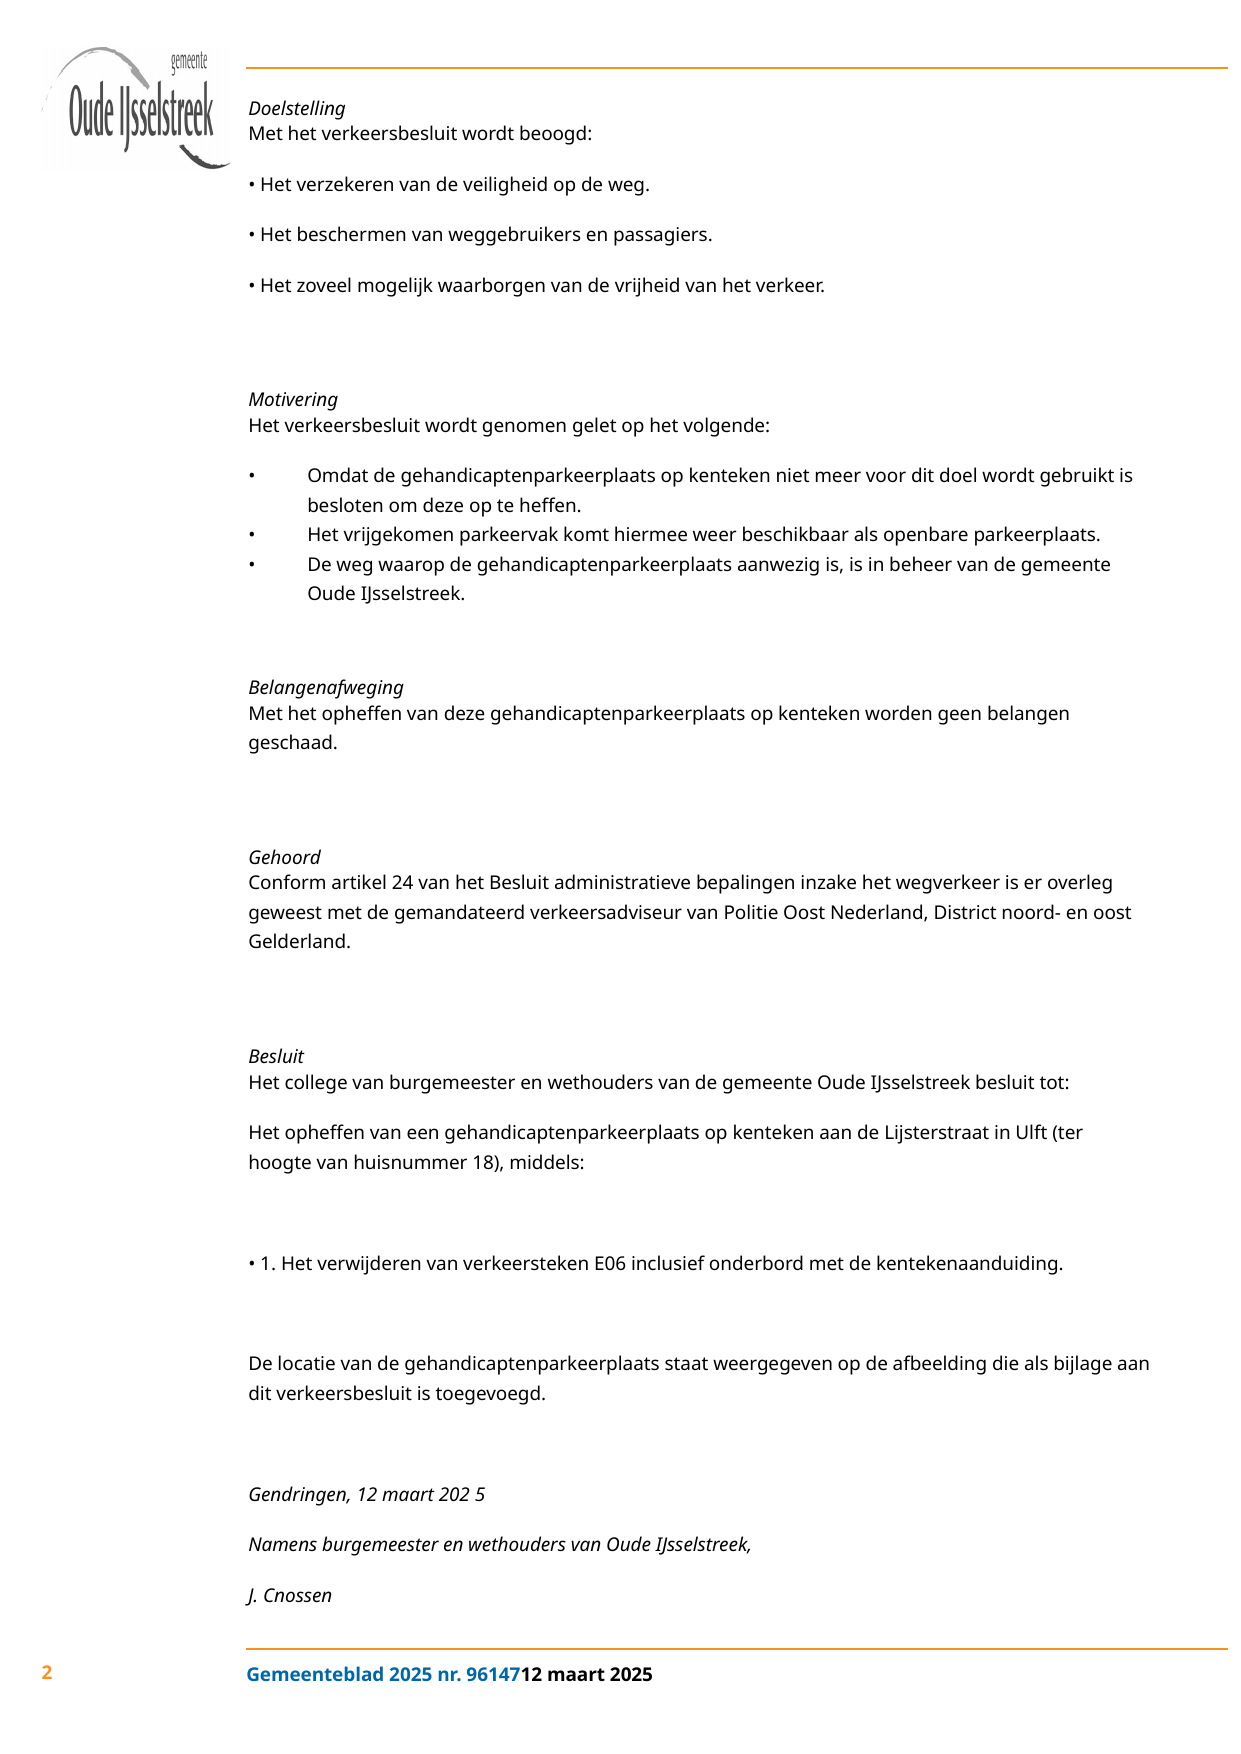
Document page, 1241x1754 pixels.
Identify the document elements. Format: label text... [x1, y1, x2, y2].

text • 1. Het verwijderen van verkeersteken E06 inclusief onderbord met de kentekenaanduiding. [248, 1250, 1152, 1275]
text Met het verkeersbesluit wordt beoogd: [248, 121, 1152, 146]
text Conform artikel 24 van het Besluit administratieve bepalingen inzake het wegverkeer is er overleg geweest met de gemandateerd verkeersadviseur van Politie Oost Nederland, District noord- en oost Gelderland. [248, 869, 1152, 954]
text J. Cnossen [248, 1582, 1152, 1607]
text Doelstelling [248, 95, 1152, 121]
text Het verkeersbesluit wordt genomen gelet op het volgende: [248, 412, 1152, 438]
text Met het opheffen van deze gehandicaptenparkeerplaats op kenteken worden geen belangen geschaad. [248, 700, 1152, 755]
text Het college van burgemeester en wethouders van de gemeente Oude IJsselstreek besluit tot: [248, 1069, 1152, 1094]
text Gehoord [248, 844, 1152, 869]
list De weg waarop de gehandicaptenparkeerplaats aanwezig is, is in beheer van de gemeente Oude IJsselstreek. [248, 551, 1152, 606]
text • Het beschermen van weggebruikers en passagiers. [248, 221, 1152, 247]
list Omdat de gehandicaptenparkeerplaats op kenteken niet meer voor dit doel wordt gebruikt is besloten om deze op te heffen. [248, 462, 1152, 518]
text Gendringen, 12 maart 202 5 [248, 1481, 1152, 1507]
list Het vrijgekomen parkeervak komt hiermee weer beschikbaar als openbare parkeerplaats. [248, 521, 1152, 547]
text Namens burgemeester en wethouders van Oude IJsselstreek, [248, 1531, 1152, 1557]
text • Het verzekeren van de veiligheid op de weg. [248, 171, 1152, 197]
text Besluit [248, 1043, 1152, 1069]
text Belangenafweging [248, 674, 1152, 700]
picture [41, 47, 231, 172]
text • Het zoveel mogelijk waarborgen van de vrijheid van het verkeer. [248, 272, 1152, 297]
text Motivering [248, 386, 1152, 412]
text Het opheffen van een gehandicaptenparkeerplaats op kenteken aan de Lijsterstraat in Ulft (ter hoogte van huisnummer 18), middels: [248, 1119, 1152, 1174]
text De locatie van de gehandicaptenparkeerplaats staat weergegeven op de afbeelding die als bijlage aan dit verkeersbesluit is toegevoegd. [248, 1351, 1152, 1406]
